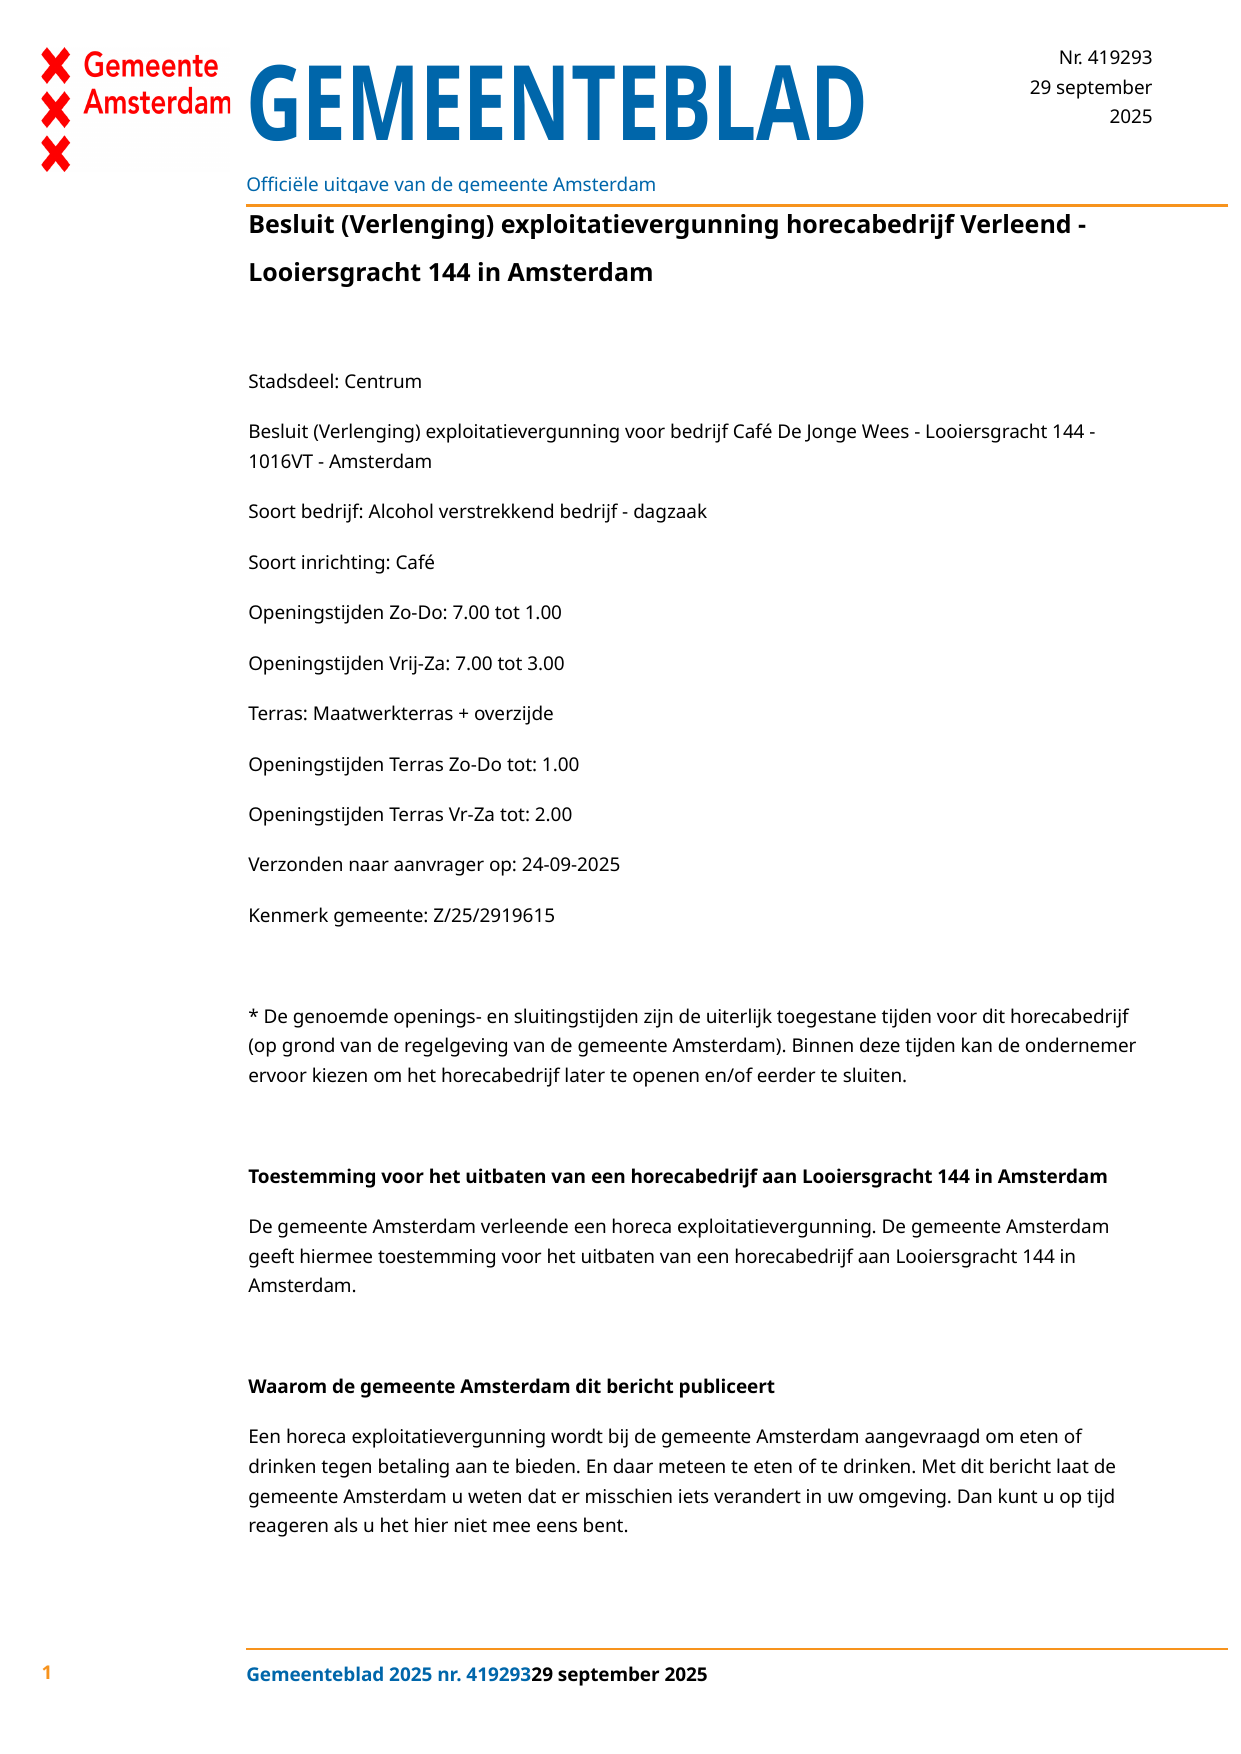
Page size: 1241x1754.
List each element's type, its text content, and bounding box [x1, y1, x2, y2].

text Verzonden naar aanvrager op: 24-09-2025 [248, 852, 1152, 877]
text Soort bedrijf: Alcohol verstrekkend bedrijf - dagzaak [248, 499, 1152, 524]
text Terras: Maatwerkterras + overzijde [248, 700, 1152, 726]
text Kenmerk gemeente: Z/25/2919615 [248, 902, 1152, 928]
text De gemeente Amsterdam verleende een horeca exploitatievergunning. De gemeente Amsterdam geeft hiermee toestemming voor het uitbaten van een horecabedrijf aan Looiersgracht 144 in Amsterdam. [248, 1213, 1152, 1298]
text Waarom de gemeente Amsterdam dit bericht publiceert [248, 1373, 1152, 1399]
text Besluit (Verlenging) exploitatievergunning horecabedrijf Verleend - Looiersgracht 144 in Amsterdam [248, 207, 1152, 288]
picture [41, 47, 231, 172]
text Openingstijden Zo-Do: 7.00 tot 1.00 [248, 599, 1152, 625]
text Soort inrichting: Café [248, 549, 1152, 575]
text Openingstijden Terras Zo-Do tot: 1.00 [248, 751, 1152, 777]
text Openingstijden Vrij-Za: 7.00 tot 3.00 [248, 650, 1152, 676]
text Een horeca exploitatievergunning wordt bij de gemeente Amsterdam aangevraagd om eten of drinken tegen betaling aan te bieden. En daar meteen te eten of te drinken. Met dit bericht laat de gemeente Amsterdam u weten dat er misschien iets verandert in uw omgeving. Dan kunt u op tijd reageren als u het hier niet mee eens bent. [248, 1424, 1152, 1538]
text Toestemming voor het uitbaten van een horecabedrijf aan Looiersgracht 144 in Amsterdam [248, 1163, 1152, 1189]
text Openingstijden Terras Vr-Za tot: 2.00 [248, 801, 1152, 827]
text Besluit (Verlenging) exploitatievergunning voor bedrijf Café De Jonge Wees - Looiersgracht 144 - 1016VT - Amsterdam [248, 419, 1152, 474]
text * De genoemde openings- en sluitingstijden zijn de uiterlijk toegestane tijden voor dit horecabedrijf (op grond van de regelgeving van de gemeente Amsterdam). Binnen deze tijden kan de ondernemer ervoor kiezen om het horecabedrijf later te openen en/of eerder te sluiten. [248, 1003, 1152, 1088]
text Stadsdeel: Centrum [248, 368, 1152, 394]
